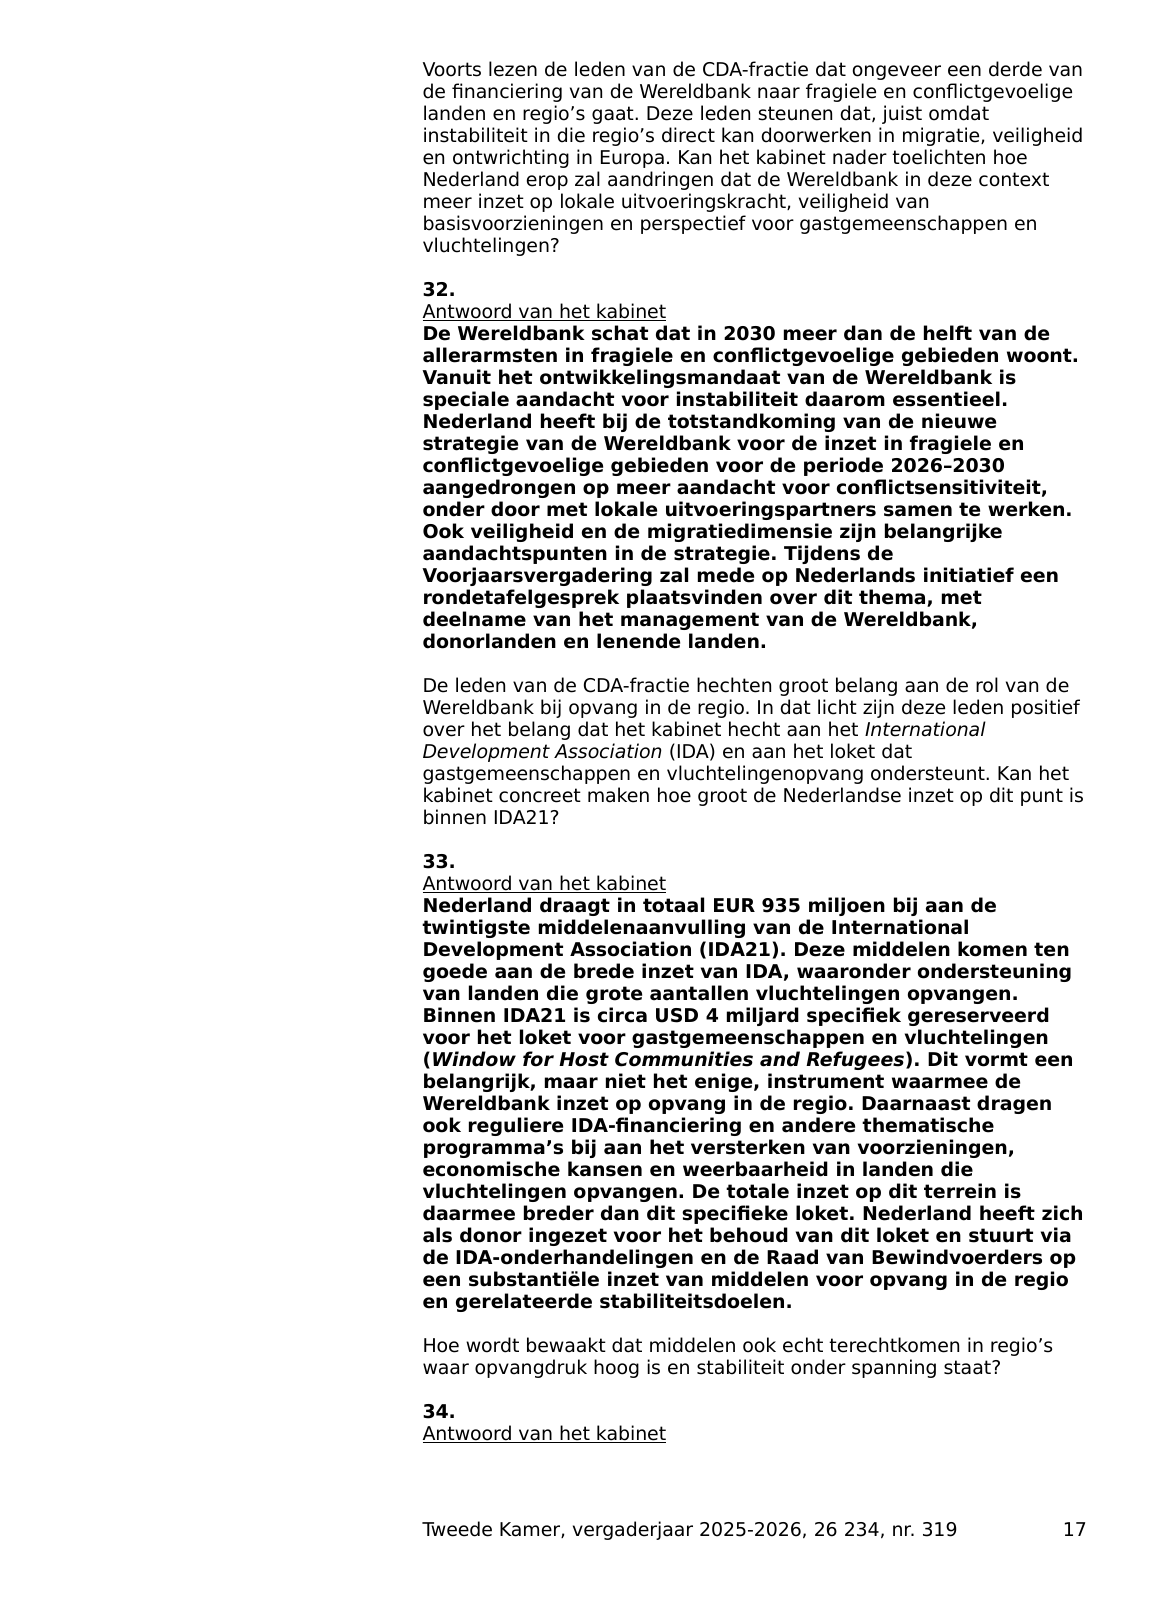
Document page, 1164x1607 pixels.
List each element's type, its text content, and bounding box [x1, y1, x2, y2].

text Antwoord van het kabinet [422, 301, 1087, 323]
text Voorts lezen de leden van de CDA-fractie dat ongeveer een derde van de financiering van de Wereldbank naar fragiele en conflictgevoelige landen en regio’s gaat. Deze leden steunen dat, juist omdat instabiliteit in die regio’s direct kan doorwerken in migratie, veiligheid en ontwrichting in Europa. Kan het kabinet nader toelichten hoe Nederland erop zal aandringen dat de Wereldbank in deze context meer inzet op lokale uitvoeringskracht, veiligheid van basisvoorzieningen en perspectief voor gastgemeenschappen en vluchtelingen? [422, 59, 1087, 257]
text Antwoord van het kabinet [422, 1423, 1087, 1445]
text De Wereldbank schat dat in 2030 meer dan de helft van de allerarmsten in fragiele en conflictgevoelige gebieden woont. Vanuit het ontwikkelingsmandaat van de Wereldbank is speciale aandacht voor instabiliteit daarom essentieel. Nederland heeft bij de totstandkoming van de nieuwe strategie van de Wereldbank voor de inzet in fragiele en conflictgevoelige gebieden voor de periode 2026–2030 aangedrongen op meer aandacht voor conflictsensitiviteit, onder door met lokale uitvoeringspartners samen te werken. Ook veiligheid en de migratiedimensie zijn belangrijke aandachtspunten in de strategie. Tijdens de Voorjaarsvergadering zal mede op Nederlands initiatief een rondetafelgesprek plaatsvinden over dit thema, met deelname van het management van de Wereldbank, donorlanden en lenende landen. [422, 323, 1087, 653]
text Hoe wordt bewaakt dat middelen ook echt terechtkomen in regio’s waar opvangdruk hoog is en stabiliteit onder spanning staat? [422, 1335, 1087, 1379]
text Nederland draagt in totaal EUR 935 miljoen bij aan de twintigste middelenaanvulling van de International Development Association (IDA21). Deze middelen komen ten goede aan de brede inzet van IDA, waaronder ondersteuning van landen die grote aantallen vluchtelingen opvangen. Binnen IDA21 is circa USD 4 miljard specifiek gereserveerd voor het loket voor gastgemeenschappen en vluchtelingen (Window for Host Communities and Refugees). Dit vormt een belangrijk, maar niet het enige, instrument waarmee de Wereldbank inzet op opvang in de regio. Daarnaast dragen ook reguliere IDA-financiering en andere thematische programma’s bij aan het versterken van voorzieningen, economische kansen en weerbaarheid in landen die vluchtelingen opvangen. De totale inzet op dit terrein is daarmee breder dan dit specifieke loket. Nederland heeft zich als donor ingezet voor het behoud van dit loket en stuurt via de IDA-onderhandelingen en de Raad van Bewindvoerders op een substantiële inzet van middelen voor opvang in de regio en gerelateerde stabiliteitsdoelen. [422, 895, 1087, 1312]
text Antwoord van het kabinet [422, 873, 1087, 895]
text De leden van de CDA-fractie hechten groot belang aan de rol van de Wereldbank bij opvang in de regio. In dat licht zijn deze leden positief over het belang dat het kabinet hecht aan het International Development Association (IDA) en aan het loket dat gastgemeenschappen en vluchtelingenopvang ondersteunt. Kan het kabinet concreet maken hoe groot de Nederlandse inzet op dit punt is binnen IDA21? [422, 675, 1087, 829]
text 34. [422, 1401, 1087, 1423]
text 33. [422, 851, 1087, 873]
text 32. [422, 279, 1087, 301]
